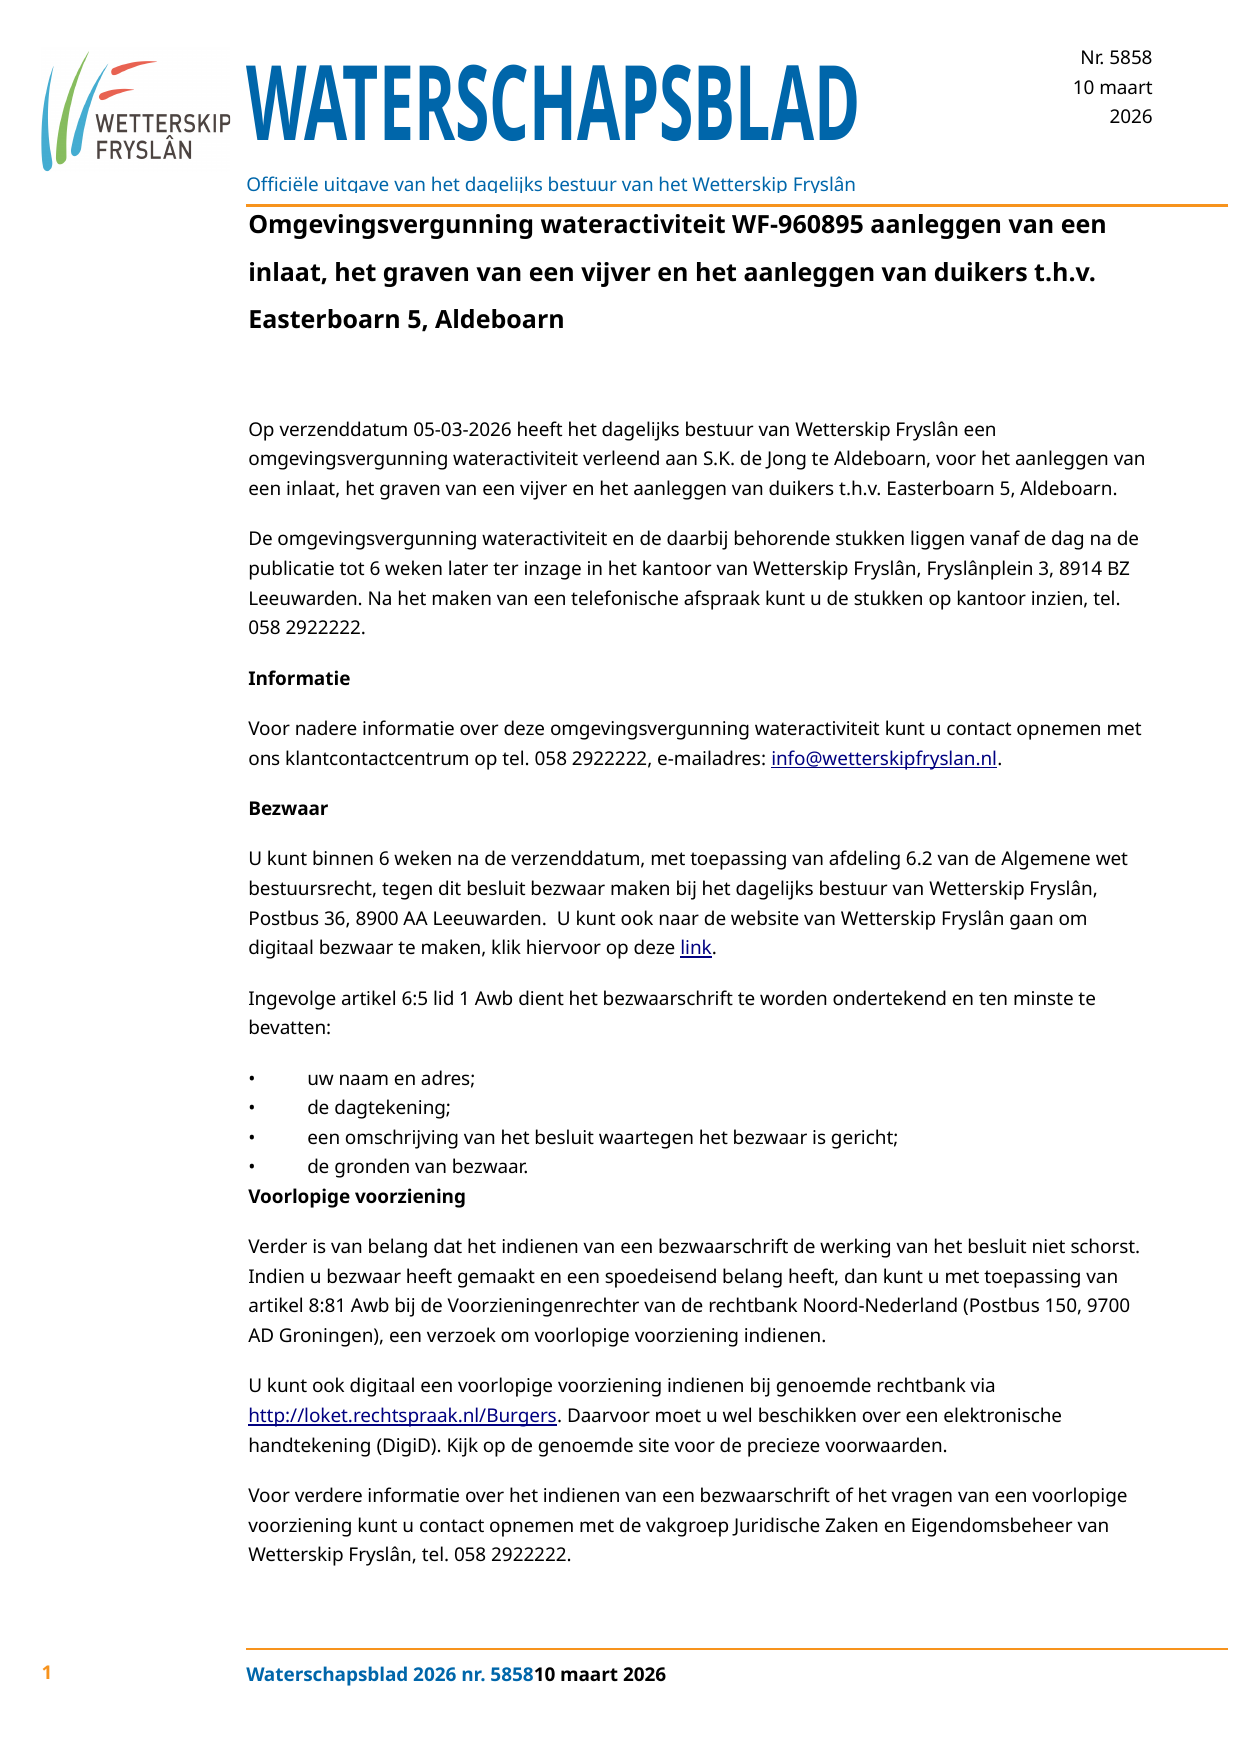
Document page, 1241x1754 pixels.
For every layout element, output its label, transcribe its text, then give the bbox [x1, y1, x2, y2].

text U kunt binnen 6 weken na de verzenddatum, met toepassing van afdeling 6.2 van de Algemene wet bestuursrecht, tegen dit besluit bezwaar maken bij het dagelijks bestuur van Wetterskip Fryslân, Postbus 36, 8900 AA Leeuwarden. U kunt ook naar de website van Wetterskip Fryslân gaan om digitaal bezwaar te maken, klik hiervoor op deze link. [248, 846, 1152, 960]
text Omgevingsvergunning wateractiviteit WF-960895 aanleggen van een inlaat, het graven van een vijver en het aanleggen van duikers t.h.v. Easterboarn 5, Aldeboarn [248, 207, 1152, 336]
list een omschrijving van het besluit waartegen het bezwaar is gericht; [248, 1124, 1152, 1149]
list de gronden van bezwaar. [248, 1153, 1152, 1179]
text Op verzenddatum 05-03-2026 heeft het dagelijks bestuur van Wetterskip Fryslân een omgevingsvergunning wateractiviteit verleend aan S.K. de Jong te Aldeboarn, voor het aanleggen van een inlaat, het graven van een vijver en het aanleggen van duikers t.h.v. Easterboarn 5, Aldeboarn. [248, 416, 1152, 501]
picture [41, 47, 231, 172]
text Voor verdere informatie over het indienen van een bezwaarschrift of het vragen van een voorlopige voorziening kunt u contact opnemen met de vakgroep Juridische Zaken en Eigendomsbeheer van Wetterskip Fryslân, tel. 058 2922222. [248, 1482, 1152, 1567]
text De omgevingsvergunning wateractiviteit en de daarbij behorende stukken liggen vanaf de dag na de publicatie tot 6 weken later ter inzage in het kantoor van Wetterskip Fryslân, Fryslânplein 3, 8914 BZ Leeuwarden. Na het maken van een telefonische afspraak kunt u de stukken op kantoor inzien, tel. 058 2922222. [248, 526, 1152, 640]
text Verder is van belang dat het indienen van een bezwaarschrift de werking van het besluit niet schorst. Indien u bezwaar heeft gemaakt en een spoedeisend belang heeft, dan kunt u met toepassing van artikel 8:81 Awb bij de Voorzieningenrechter van de rechtbank Noord-Nederland (Postbus 150, 9700 AD Groningen), een verzoek om voorlopige voorziening indienen. [248, 1233, 1152, 1348]
text Ingevolge artikel 6:5 lid 1 Awb dient het bezwaarschrift te worden ondertekend en ten minste te bevatten: [248, 985, 1152, 1040]
text Bezwaar [248, 795, 1152, 821]
list uw naam en adres; [248, 1065, 1152, 1090]
text U kunt ook digitaal een voorlopige voorziening indienen bij genoemde rechtbank via http://loket.rechtspraak.nl/Burgers. Daarvoor moet u wel beschikken over een elektronische handtekening (DigiD). Kijk op de genoemde site voor de precieze voorwaarden. [248, 1373, 1152, 1457]
list de dagtekening; [248, 1094, 1152, 1120]
text Voor nadere informatie over deze omgevingsvergunning wateractiviteit kunt u contact opnemen met ons klantcontactcentrum op tel. 058 2922222, e-mailadres: info@wetterskipfryslan.nl. [248, 715, 1152, 770]
text Informatie [248, 665, 1152, 690]
text Voorlopige voorziening [248, 1183, 1152, 1209]
